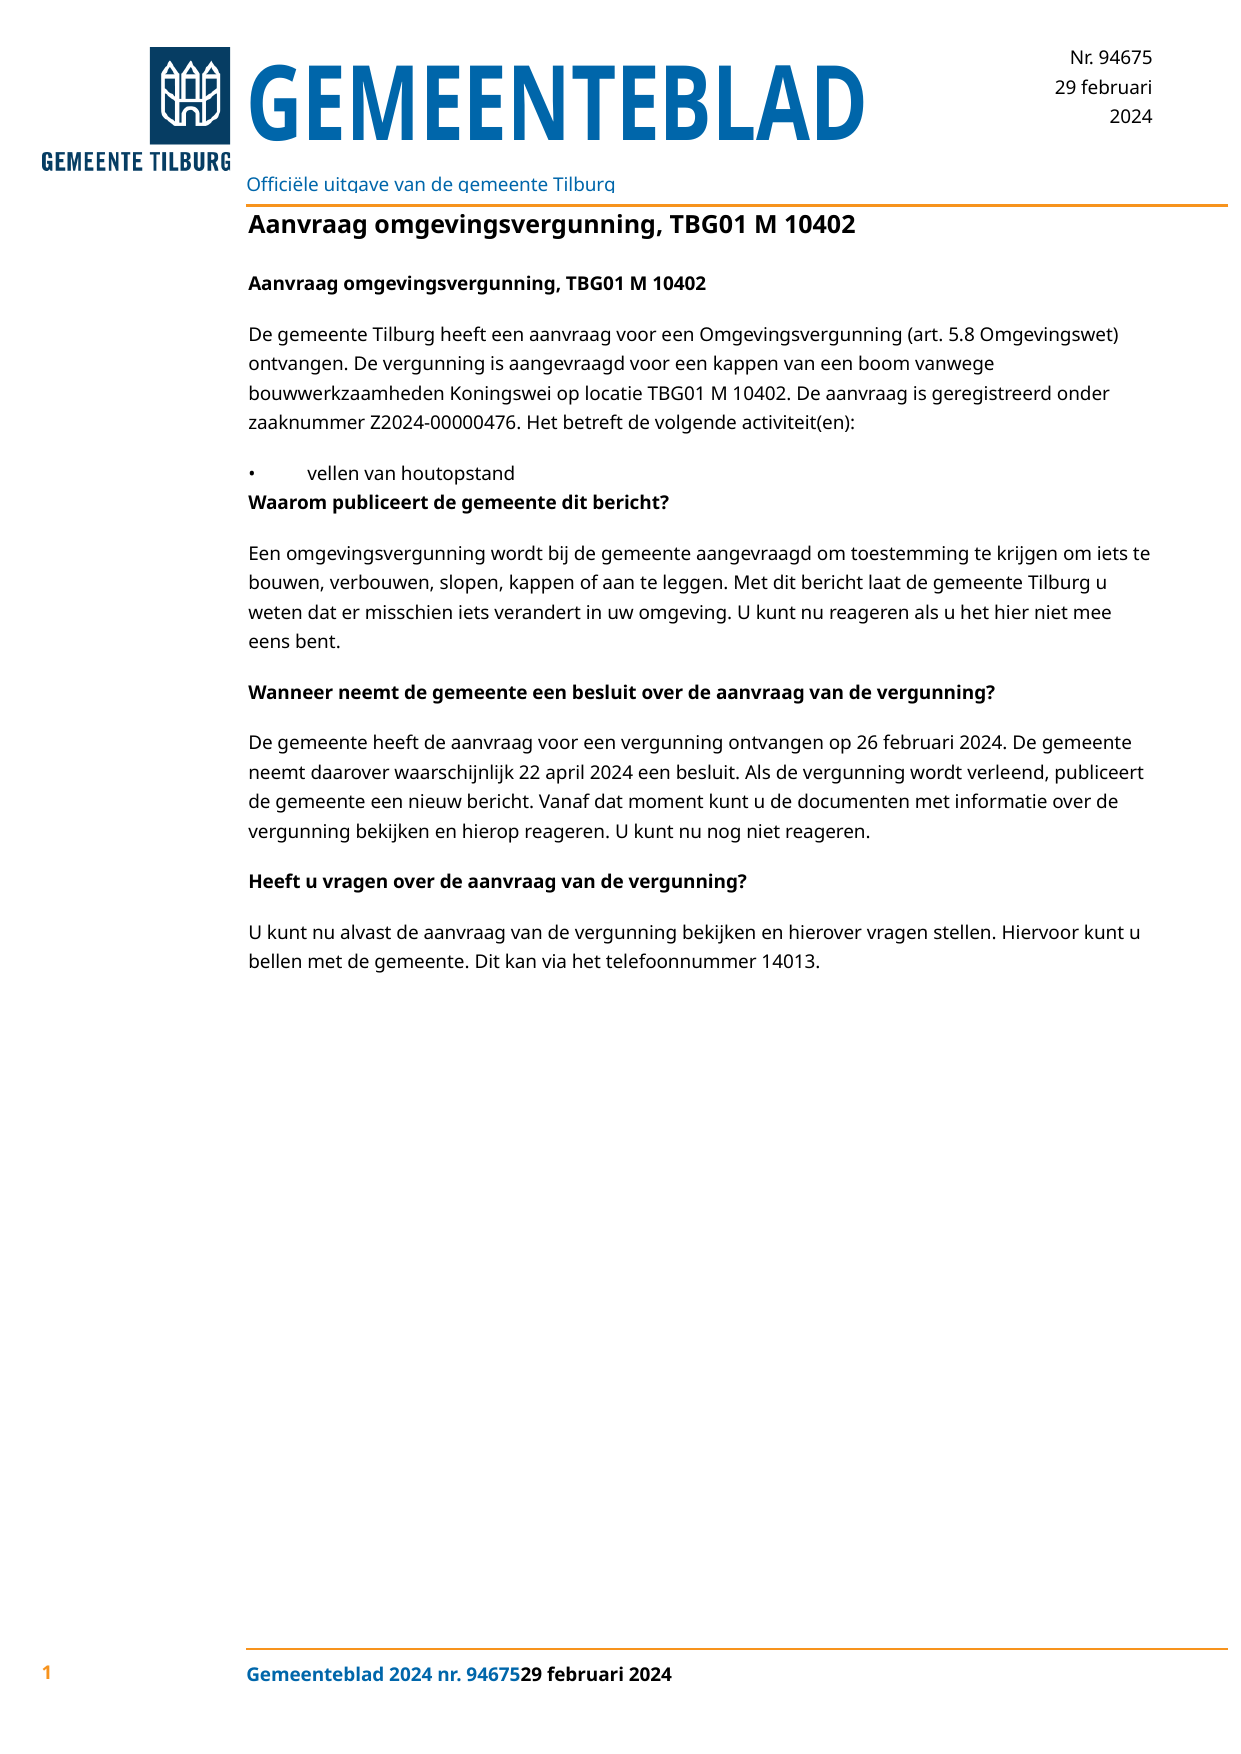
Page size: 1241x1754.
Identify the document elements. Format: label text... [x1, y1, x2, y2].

text Heeft u vragen over de aanvraag van de vergunning? [248, 869, 1152, 894]
text De gemeente heeft de aanvraag voor een vergunning ontvangen op 26 februari 2024. De gemeente neemt daarover waarschijnlijk 22 april 2024 een besluit. Als de vergunning wordt verleend, publiceert de gemeente een nieuw bericht. Vanaf dat moment kunt u de documenten met informatie over de vergunning bekijken en hierop reageren. U kunt nu nog niet reageren. [248, 729, 1152, 844]
list vellen van houtopstand [248, 460, 1152, 486]
text U kunt nu alvast de aanvraag van de vergunning bekijken en hierover vragen stellen. Hiervoor kunt u bellen met de gemeente. Dit kan via het telefoonnummer 14013. [248, 919, 1152, 974]
text Aanvraag omgevingsvergunning, TBG01 M 10402 [248, 207, 1152, 241]
text De gemeente Tilburg heeft een aanvraag voor een Omgevingsvergunning (art. 5.8 Omgevingswet) ontvangen. De vergunning is aangevraagd voor een kappen van een boom vanwege bouwwerkzaamheden Koningswei op locatie TBG01 M 10402. De aanvraag is geregistreerd onder zaaknummer Z2024-00000476. Het betreft de volgende activiteit(en): [248, 321, 1152, 435]
text Een omgevingsvergunning wordt bij de gemeente aangevraagd om toestemming te krijgen om iets te bouwen, verbouwen, slopen, kappen of aan te leggen. Met dit bericht laat de gemeente Tilburg u weten dat er misschien iets verandert in uw omgeving. U kunt nu reageren als u het hier niet mee eens bent. [248, 540, 1152, 654]
text Waarom publiceert de gemeente dit bericht? [248, 489, 1152, 515]
text Wanneer neemt de gemeente een besluit over de aanvraag van de vergunning? [248, 679, 1152, 705]
picture [41, 47, 231, 172]
text Aanvraag omgevingsvergunning, TBG01 M 10402 [248, 270, 1152, 296]
